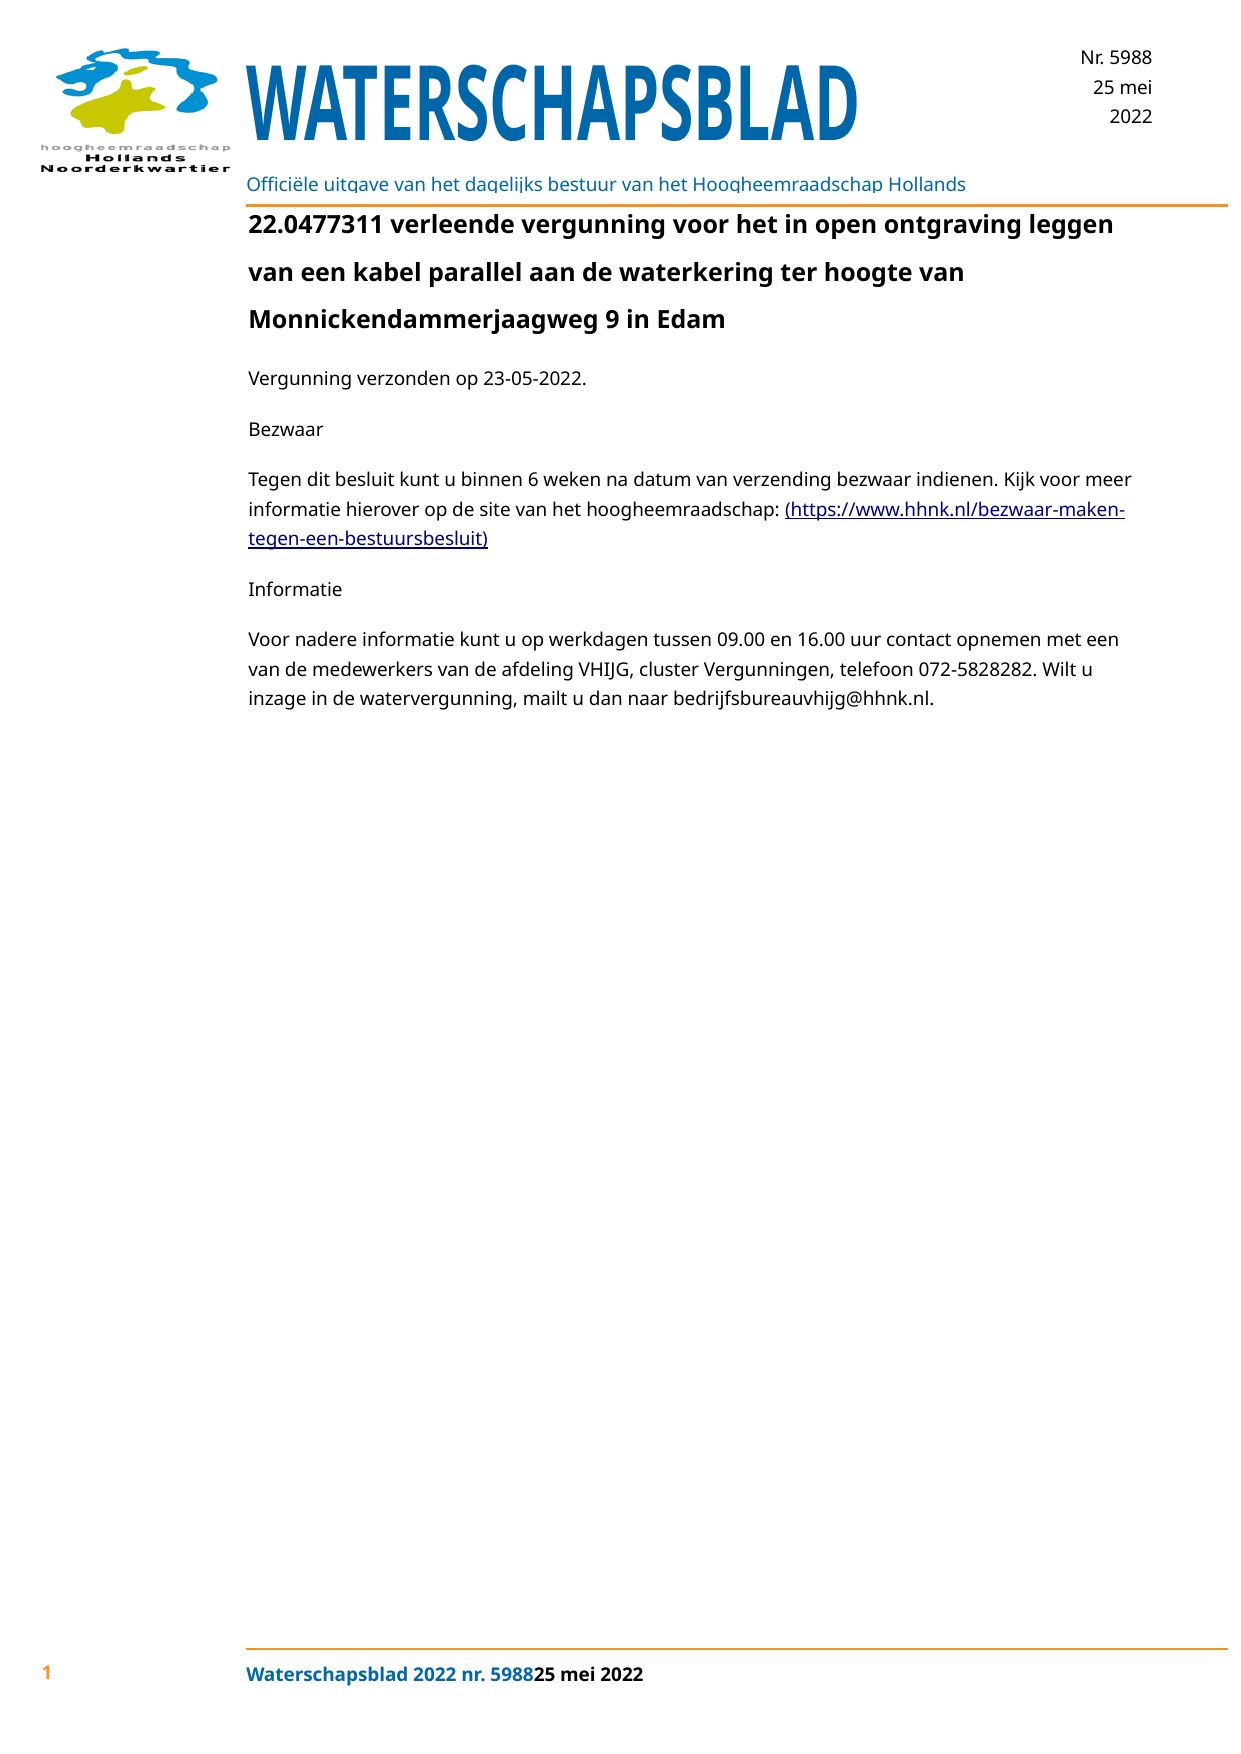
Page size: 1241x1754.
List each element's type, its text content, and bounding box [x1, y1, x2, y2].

text Informatie [248, 576, 1152, 602]
text Bezwaar [248, 416, 1152, 442]
picture [41, 47, 231, 172]
text Vergunning verzonden op 23-05-2022. [248, 366, 1152, 391]
text 22.0477311 verleende vergunning voor het in open ontgraving leggen van een kabel parallel aan de waterkering ter hoogte van Monnickendammerjaagweg 9 in Edam [248, 207, 1152, 336]
text Tegen dit besluit kunt u binnen 6 weken na datum van verzending bezwaar indienen. Kijk voor meer informatie hierover op de site van het hoogheemraadschap: (https://www.hhnk.nl/bezwaar-maken-tegen-een-bestuursbesluit) [248, 466, 1152, 551]
text Voor nadere informatie kunt u op werkdagen tussen 09.00 en 16.00 uur contact opnemen met een van de medewerkers van de afdeling VHIJG, cluster Vergunningen, telefoon 072-5828282. Wilt u inzage in de watervergunning, mailt u dan naar bedrijfsbureauvhijg@hhnk.nl. [248, 626, 1152, 711]
